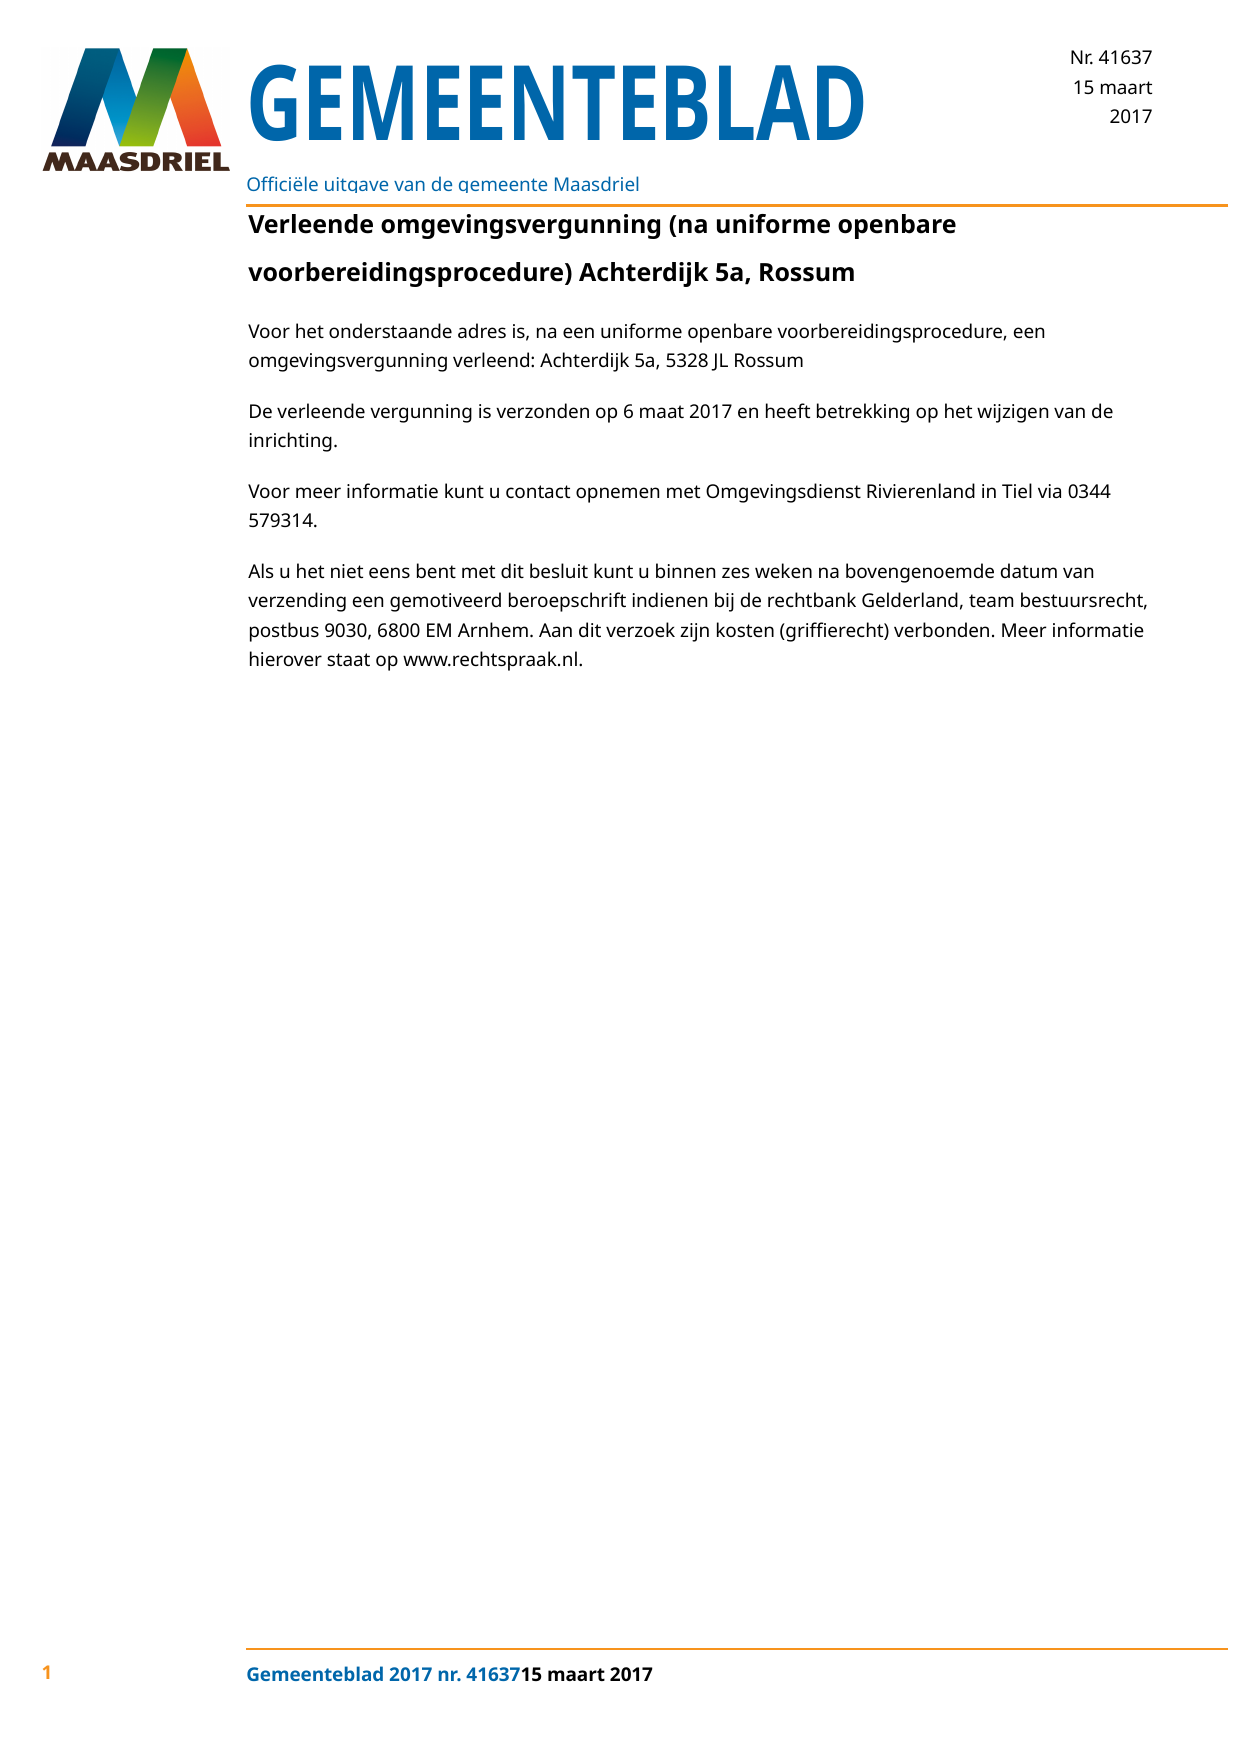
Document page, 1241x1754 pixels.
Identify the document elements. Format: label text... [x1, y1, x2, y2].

text Verleende omgevingsvergunning (na uniforme openbare voorbereidingsprocedure) Achterdijk 5a, Rossum [248, 207, 1152, 288]
text De verleende vergunning is verzonden op 6 maat 2017 en heeft betrekking op het wijzigen van de inrichting. [248, 398, 1152, 453]
picture [41, 47, 231, 172]
text Voor meer informatie kunt u contact opnemen met Omgevingsdienst Rivierenland in Tiel via 0344 579314. [248, 478, 1152, 533]
text Als u het niet eens bent met dit besluit kunt u binnen zes weken na bovengenoemde datum van verzending een gemotiveerd beroepschrift indienen bij de rechtbank Gelderland, team bestuursrecht, postbus 9030, 6800 EM Arnhem. Aan dit verzoek zijn kosten (griffierecht) verbonden. Meer informatie hierover staat op www.rechtspraak.nl. [248, 558, 1152, 672]
text Voor het onderstaande adres is, na een uniforme openbare voorbereidingsprocedure, een omgevingsvergunning verleend: Achterdijk 5a, 5328 JL Rossum [248, 318, 1152, 373]
